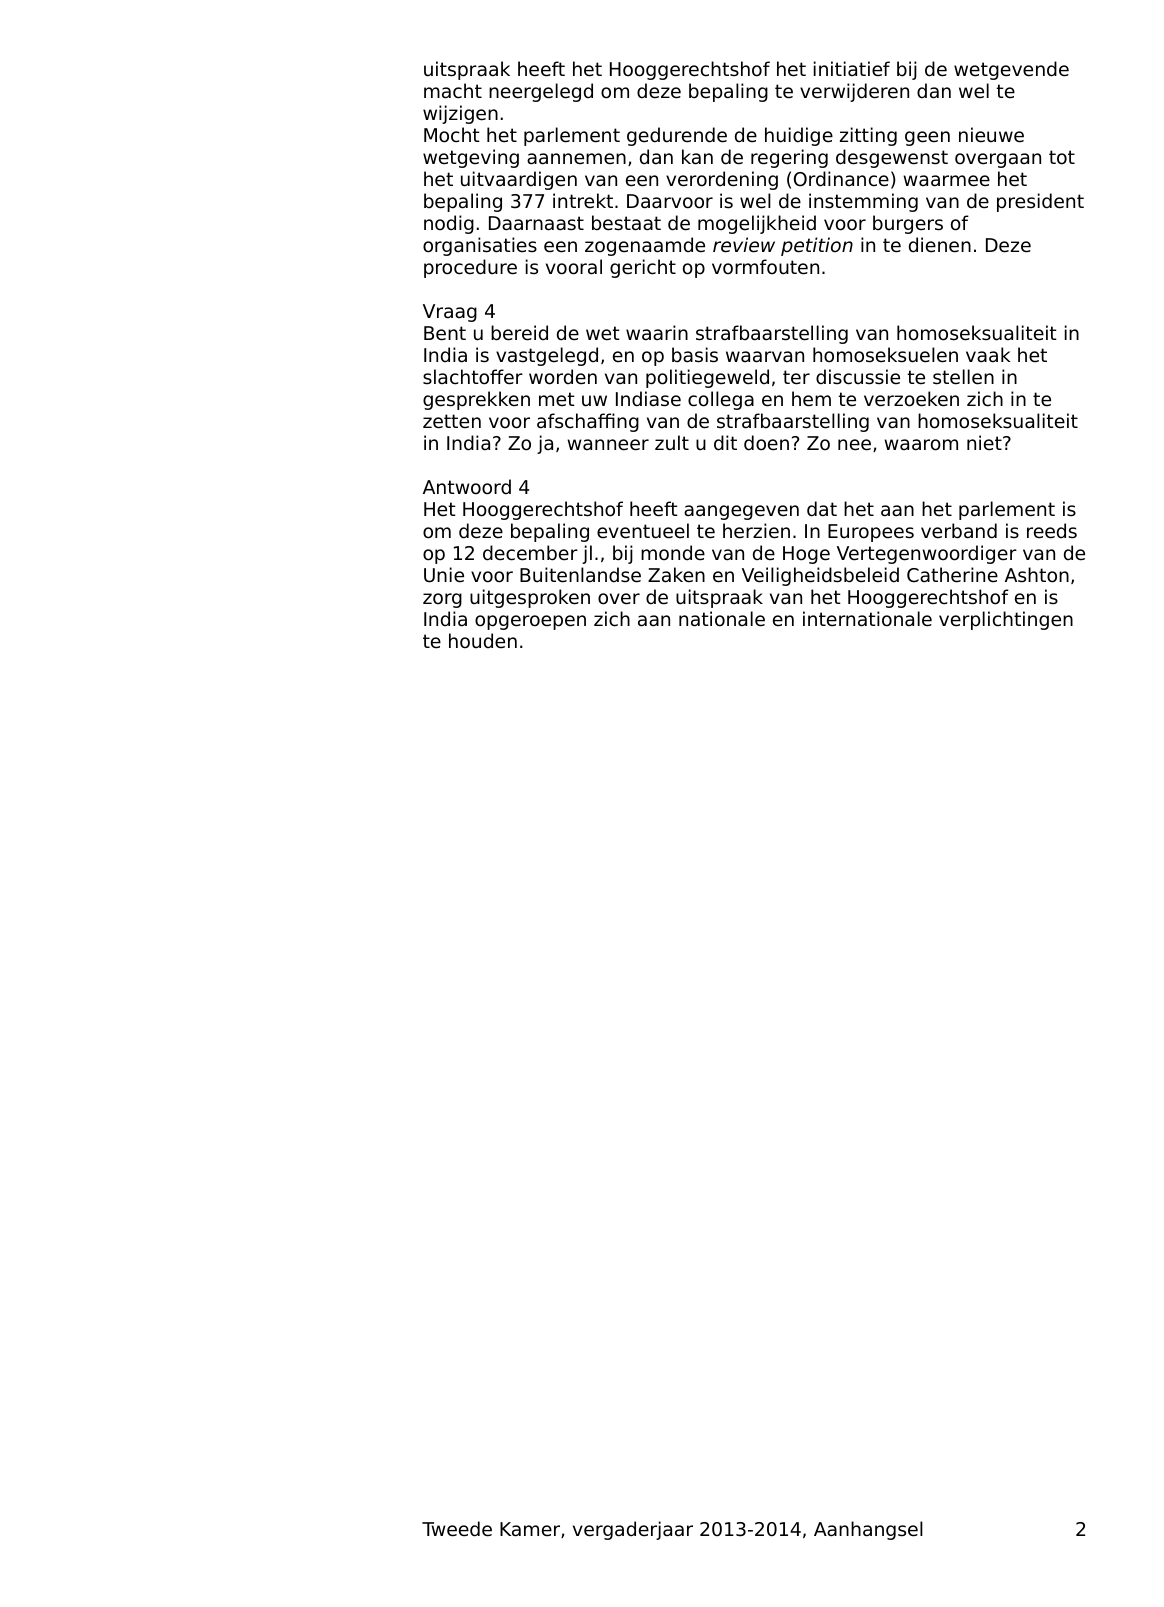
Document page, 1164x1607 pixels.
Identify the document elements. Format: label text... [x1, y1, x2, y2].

text Bent u bereid de wet waarin strafbaarstelling van homoseksualiteit in India is vastgelegd, en op basis waarvan homoseksuelen vaak het slachtoffer worden van politiegeweld, ter discussie te stellen in gesprekken met uw Indiase collega en hem te verzoeken zich in te zetten voor afschaffing van de strafbaarstelling van homoseksualiteit in India? Zo ja, wanneer zult u dit doen? Zo nee, waarom niet? [422, 323, 1087, 455]
text Mocht het parlement gedurende de huidige zitting geen nieuwe wetgeving aannemen, dan kan de regering desgewenst overgaan tot het uitvaardigen van een verordening (Ordinance) waarmee het bepaling 377 intrekt. Daarvoor is wel de instemming van de president nodig. Daarnaast bestaat de mogelijkheid voor burgers of organisaties een zogenaamde review petition in te dienen. Deze procedure is vooral gericht op vormfouten. [422, 125, 1087, 279]
text Het Hooggerechtshof heeft aangegeven dat het aan het parlement is om deze bepaling eventueel te herzien. In Europees verband is reeds op 12 december jl., bij monde van de Hoge Vertegenwoordiger van de Unie voor Buitenlandse Zaken en Veiligheidsbeleid Catherine Ashton, zorg uitgesproken over de uitspraak van het Hooggerechtshof en is India opgeroepen zich aan nationale en internationale verplichtingen te houden. [422, 499, 1087, 653]
text uitspraak heeft het Hooggerechtshof het initiatief bij de wetgevende macht neergelegd om deze bepaling te verwijderen dan wel te wijzigen. [422, 59, 1087, 125]
text Antwoord 4 [422, 477, 1087, 499]
text Vraag 4 [422, 301, 1087, 323]
